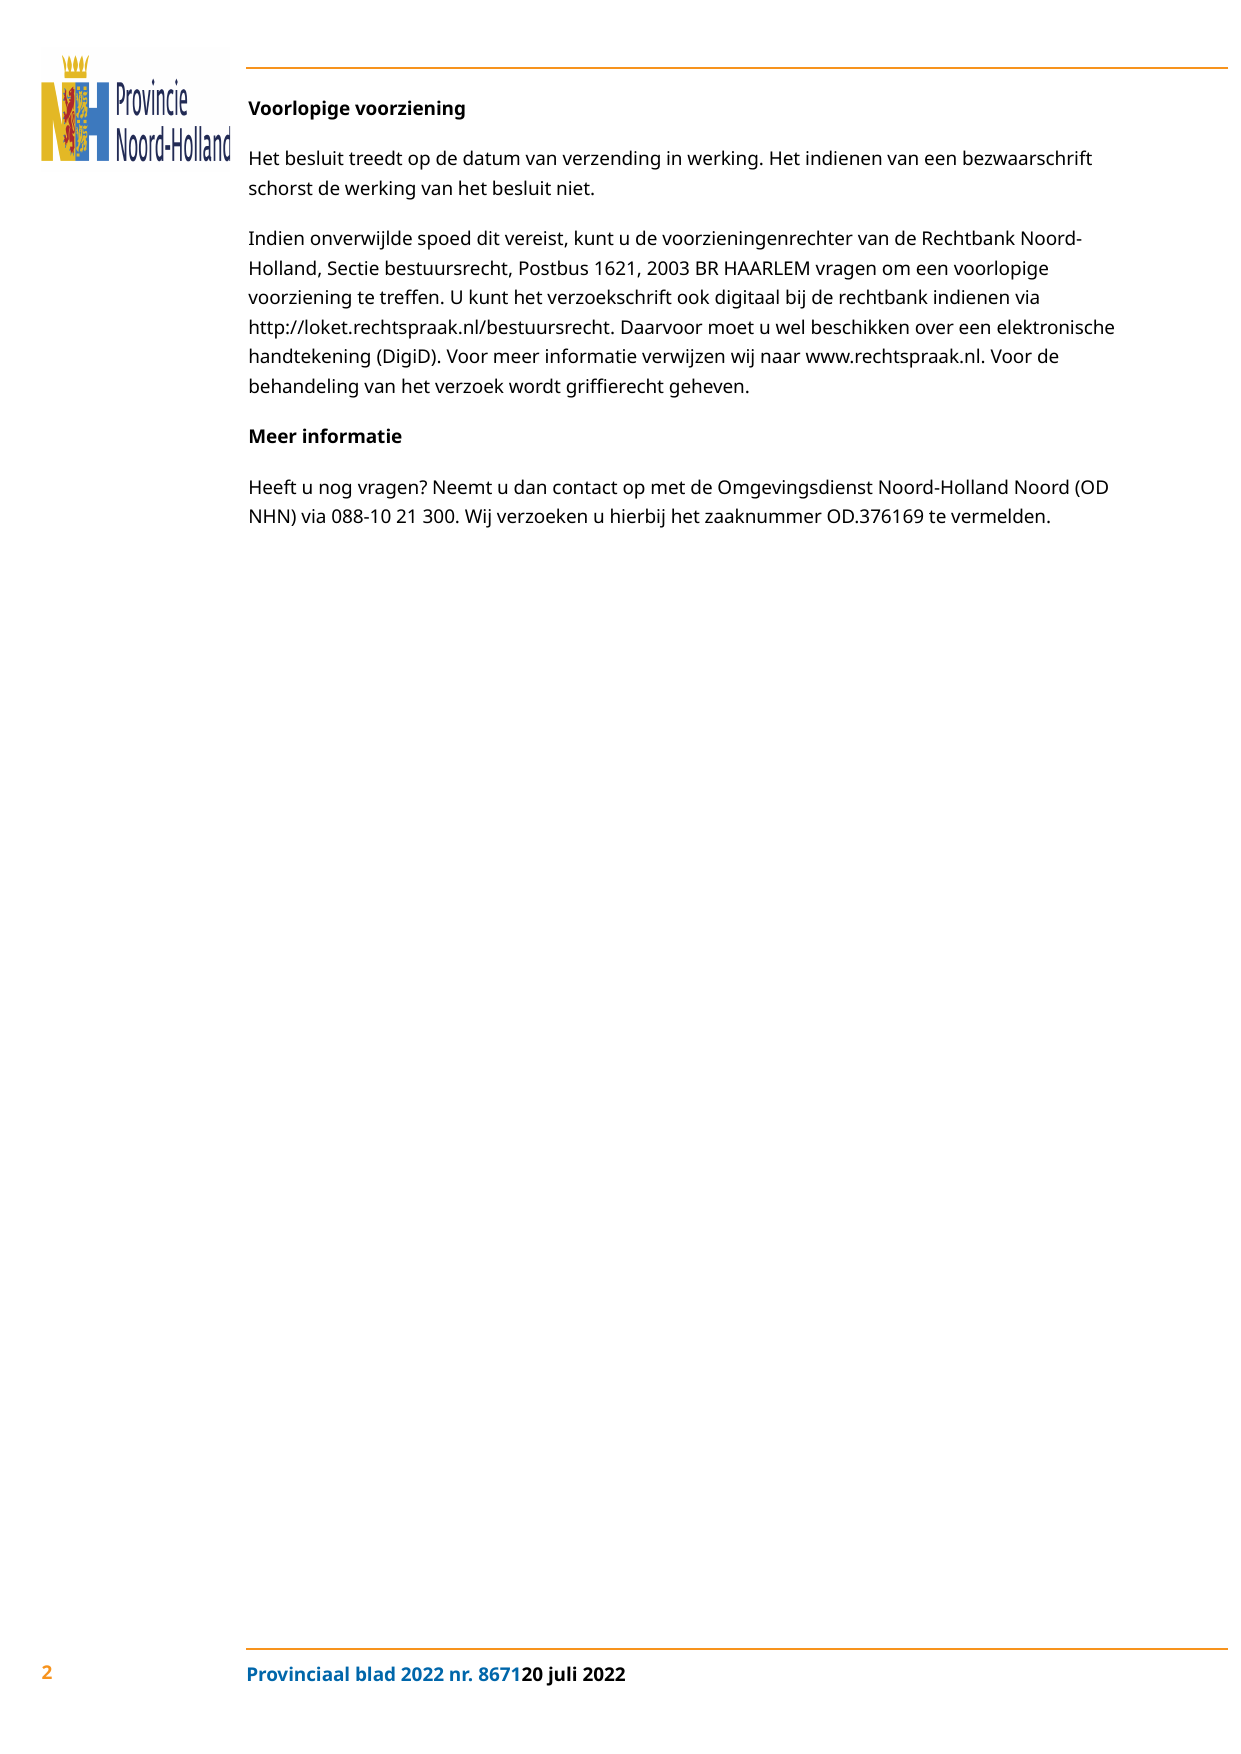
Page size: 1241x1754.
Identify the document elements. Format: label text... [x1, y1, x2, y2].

picture [41, 47, 231, 172]
text Indien onverwijlde spoed dit vereist, kunt u de voorzieningenrechter van de Rechtbank Noord-Holland, Sectie bestuursrecht, Postbus 1621, 2003 BR HAARLEM vragen om een voorlopige voorziening te treffen. U kunt het verzoekschrift ook digitaal bij de rechtbank indienen via http://loket.rechtspraak.nl/bestuursrecht. Daarvoor moet u wel beschikken over een elektronische handtekening (DigiD). Voor meer informatie verwijzen wij naar www.rechtspraak.nl. Voor de behandeling van het verzoek wordt griffierecht geheven. [248, 225, 1152, 399]
text Heeft u nog vragen? Neemt u dan contact op met de Omgevingsdienst Noord-Holland Noord (OD NHN) via 088-10 21 300. Wij verzoeken u hierbij het zaaknummer OD.376169 te vermelden. [248, 474, 1152, 529]
text Meer informatie [248, 423, 1152, 449]
text Voorlopige voorziening [248, 95, 1152, 121]
text Het besluit treedt op de datum van verzending in werking. Het indienen van een bezwaarschrift schorst de werking van het besluit niet. [248, 145, 1152, 201]
